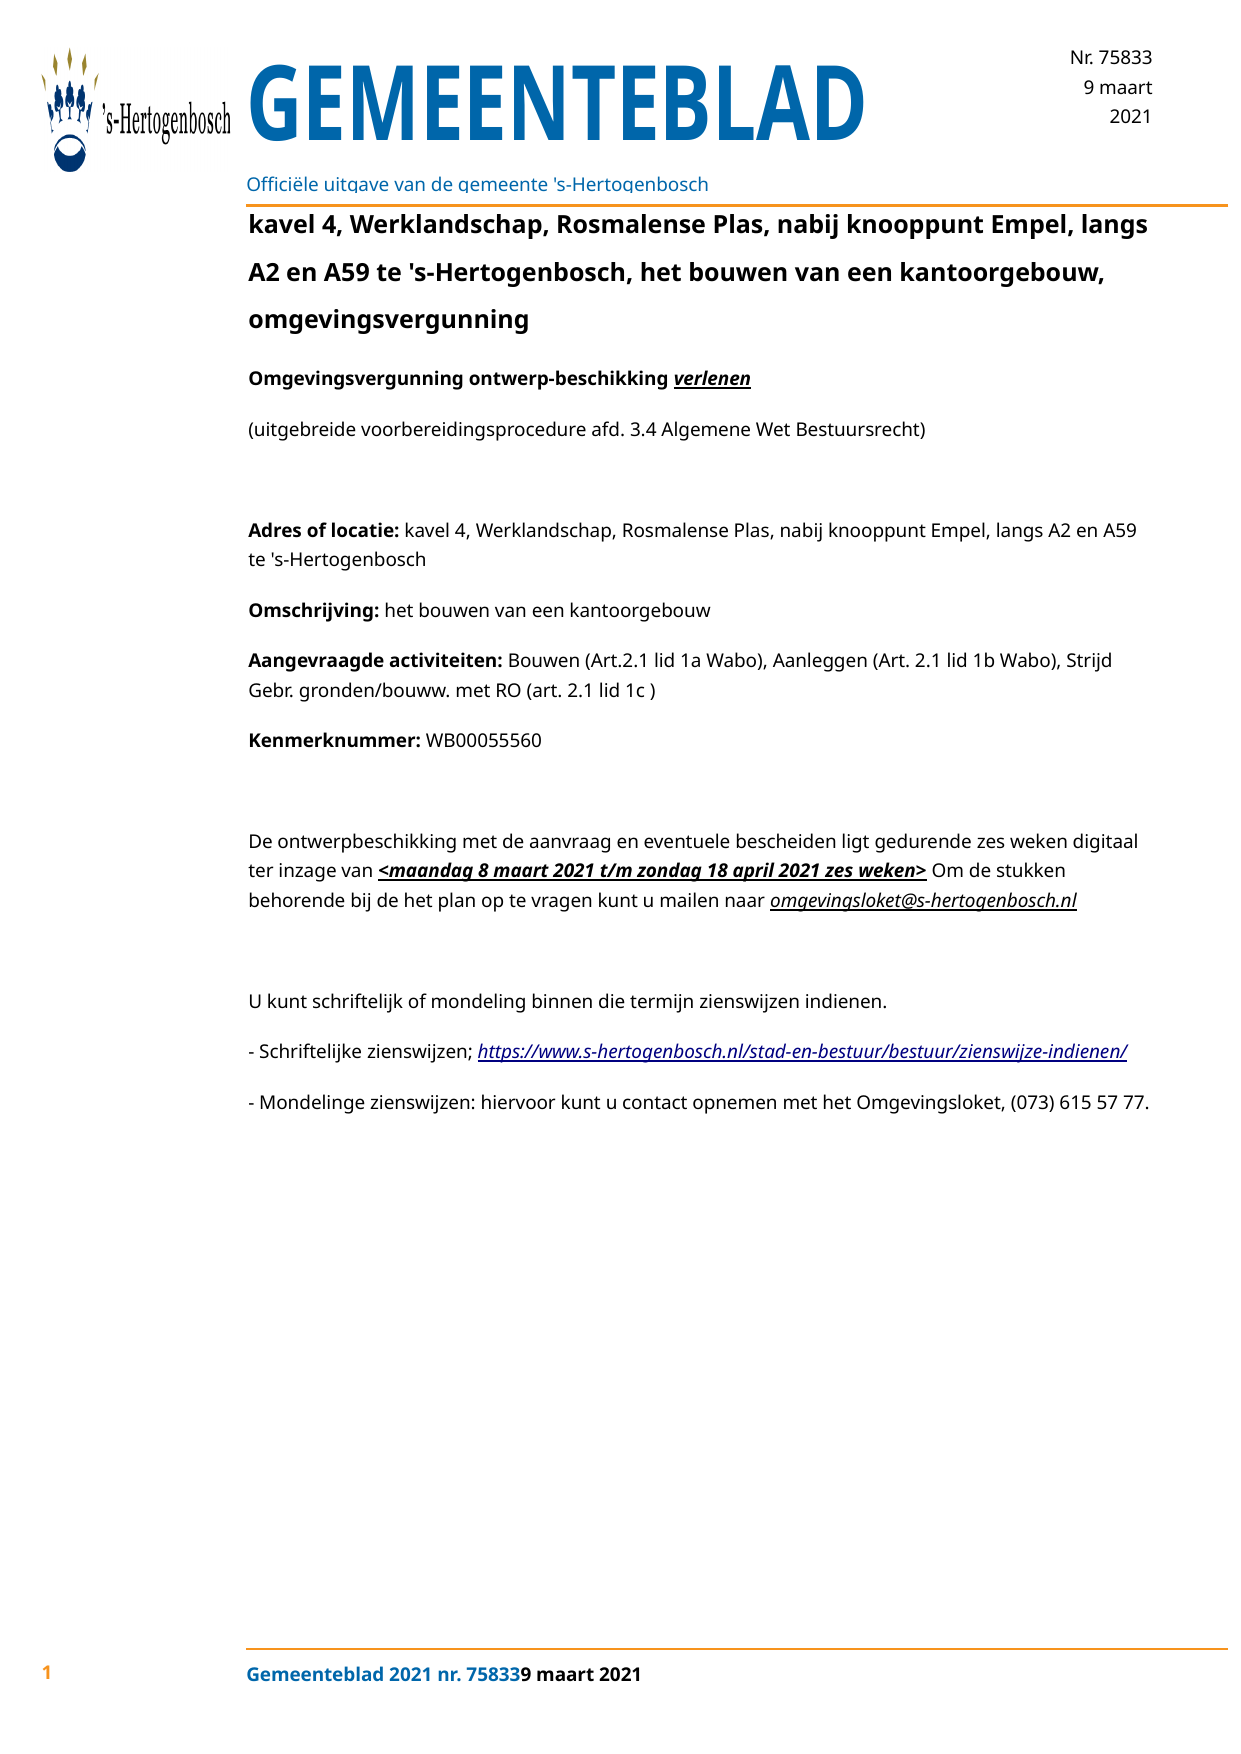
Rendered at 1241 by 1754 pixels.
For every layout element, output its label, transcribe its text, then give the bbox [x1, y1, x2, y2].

text De ontwerpbeschikking met de aanvraag en eventuele bescheiden ligt gedurende zes weken digitaal ter inzage van <maandag 8 maart 2021 t/m zondag 18 april 2021 zes weken> Om de stukken behorende bij de het plan op te vragen kunt u mailen naar omgevingsloket@s-hertogenbosch.nl [248, 828, 1152, 913]
text - Schriftelijke zienswijzen; https://www.s-hertogenbosch.nl/stad-en-bestuur/bestuur/zienswijze-indienen/ [248, 1038, 1152, 1064]
text kavel 4, Werklandschap, Rosmalense Plas, nabij knooppunt Empel, langs A2 en A59 te 's-Hertogenbosch, het bouwen van een kantoorgebouw, omgevingsvergunning [248, 207, 1152, 336]
text Adres of locatie: kavel 4, Werklandschap, Rosmalense Plas, nabij knooppunt Empel, langs A2 en A59 te 's-Hertogenbosch [248, 517, 1152, 572]
text Aangevraagde activiteiten: Bouwen (Art.2.1 lid 1a Wabo), Aanleggen (Art. 2.1 lid 1b Wabo), Strijd Gebr. gronden/bouww. met RO (art. 2.1 lid 1c ) [248, 647, 1152, 702]
text Omgevingsvergunning ontwerp-beschikking verlenen [248, 366, 1152, 391]
text Kenmerknummer: WB00055560 [248, 727, 1152, 753]
text - Mondelinge zienswijzen: hiervoor kunt u contact opnemen met het Omgevingsloket, (073) 615 57 77. [248, 1089, 1152, 1114]
picture [41, 47, 231, 172]
text Omschrijving: het bouwen van een kantoorgebouw [248, 597, 1152, 622]
text U kunt schriftelijk of mondeling binnen die termijn zienswijzen indienen. [248, 988, 1152, 1014]
text (uitgebreide voorbereidingsprocedure afd. 3.4 Algemene Wet Bestuursrecht) [248, 416, 1152, 442]
